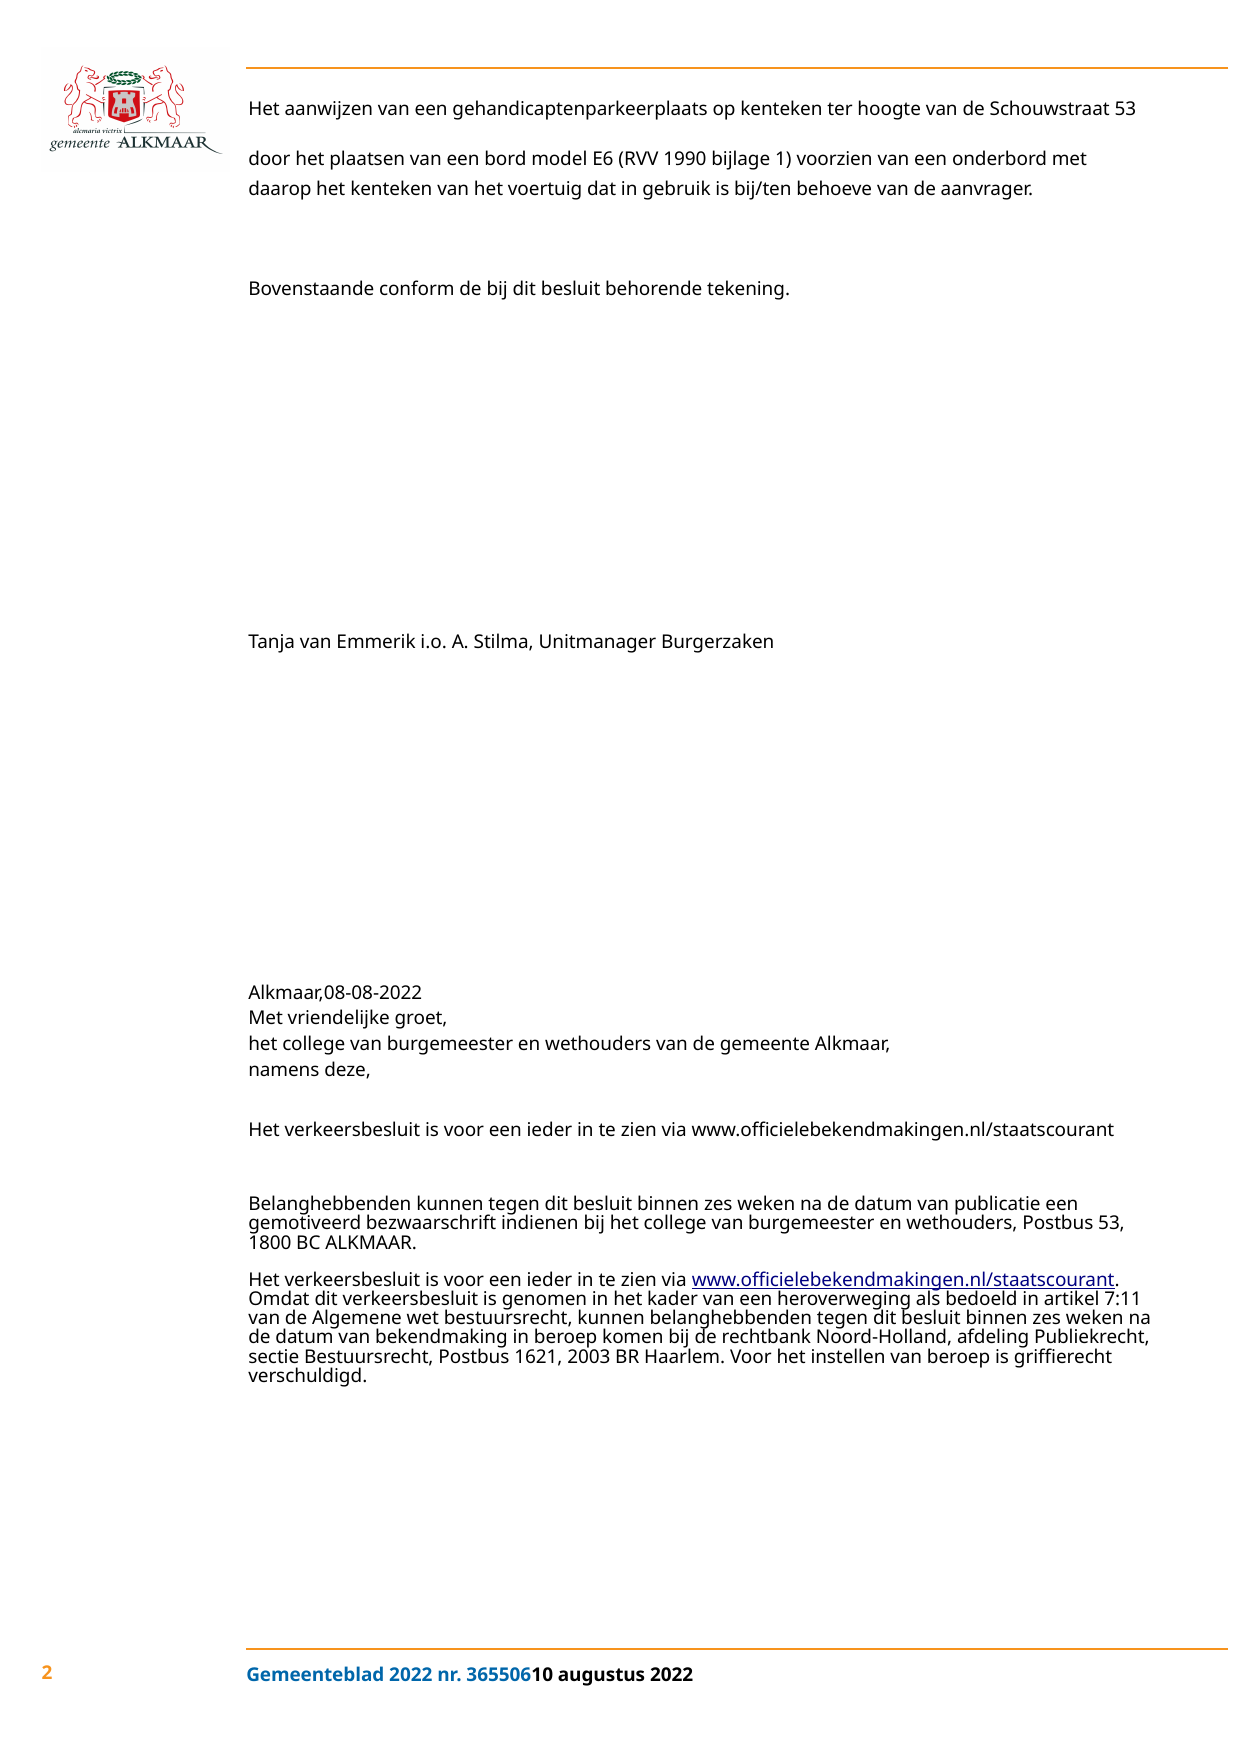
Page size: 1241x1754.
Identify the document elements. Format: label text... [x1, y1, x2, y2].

text Bovenstaande conform de bij dit besluit behorende tekening. [248, 276, 1152, 301]
text door het plaatsen van een bord model E6 (RVV 1990 bijlage 1) voorzien van een onderbord met daarop het kenteken van het voertuig dat in gebruik is bij/ten behoeve van de aanvrager. [248, 145, 1152, 201]
picture [41, 47, 231, 172]
text Het verkeersbesluit is voor een ieder in te zien via www.officielebekendmakingen.nl/staatscourant. Omdat dit verkeersbesluit is genomen in het kader van een heroverweging als bedoeld in artikel 7:11 van de Algemene wet bestuursrecht, kunnen belanghebbenden tegen dit besluit binnen zes weken na de datum van bekendmaking in beroep komen bij de rechtbank Noord-Holland, afdeling Publiekrecht, sectie Bestuursrecht, Postbus 1621, 2003 BR Haarlem. Voor het instellen van beroep is griffierecht verschuldigd. [248, 1271, 1152, 1386]
text het college van burgemeester en wethouders van de gemeente Alkmaar, [248, 1030, 1152, 1056]
text namens deze, [248, 1056, 1152, 1082]
text Tanja van Emmerik i.o. A. Stilma, Unitmanager Burgerzaken [248, 628, 1152, 654]
text Het aanwijzen van een gehandicaptenparkeerplaats op kenteken ter hoogte van de Schouwstraat 53 [248, 95, 1152, 121]
text Alkmaar,08-08-2022 [248, 979, 1152, 1004]
text Met vriendelijke groet, [248, 1004, 1152, 1030]
text Het verkeersbesluit is voor een ieder in te zien via www.officielebekendmakingen.nl/staatscourant [248, 1121, 1152, 1140]
text Belanghebbenden kunnen tegen dit besluit binnen zes weken na de datum van publicatie een gemotiveerd bezwaarschrift indienen bij het college van burgemeester en wethouders, Postbus 53, 1800 BC ALKMAAR. [248, 1195, 1152, 1253]
